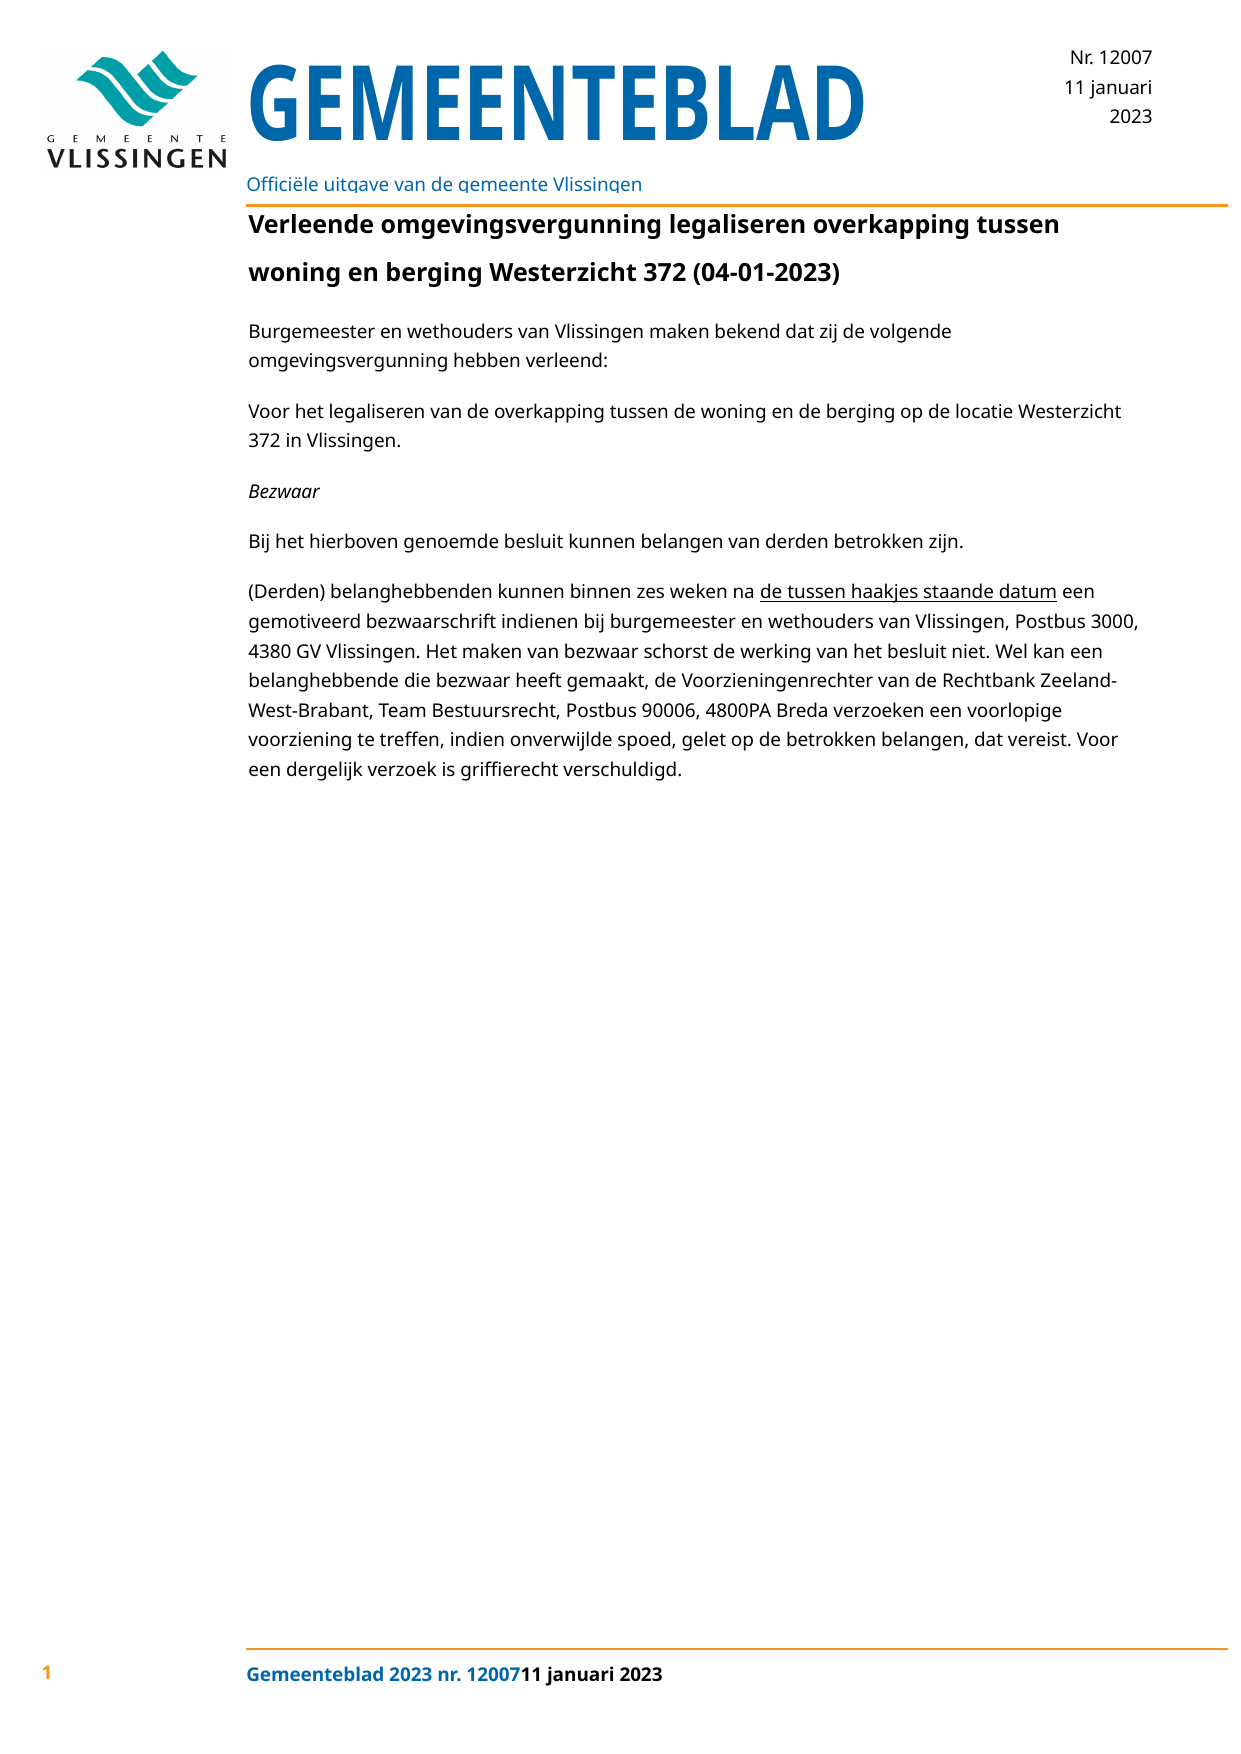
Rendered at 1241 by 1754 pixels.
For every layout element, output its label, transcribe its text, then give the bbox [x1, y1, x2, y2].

text (Derden) belanghebbenden kunnen binnen zes weken na de tussen haakjes staande datum een gemotiveerd bezwaarschrift indienen bij burgemeester en wethouders van Vlissingen, Postbus 3000, 4380 GV Vlissingen. Het maken van bezwaar schorst de werking van het besluit niet. Wel kan een belanghebbende die bezwaar heeft gemaakt, de Voorzieningenrechter van de Rechtbank Zeeland-West-Brabant, Team Bestuursrecht, Postbus 90006, 4800PA Breda verzoeken een voorlopige voorziening te treffen, indien onverwijlde spoed, gelet op de betrokken belangen, dat vereist. Voor een dergelijk verzoek is griffierecht verschuldigd. [248, 579, 1152, 782]
text Verleende omgevingsvergunning legaliseren overkapping tussen woning en berging Westerzicht 372 (04-01-2023) [248, 207, 1152, 288]
text Burgemeester en wethouders van Vlissingen maken bekend dat zij de volgende omgevingsvergunning hebben verleend: [248, 318, 1152, 373]
text Bij het hierboven genoemde besluit kunnen belangen van derden betrokken zijn. [248, 528, 1152, 554]
picture [41, 47, 231, 172]
text Voor het legaliseren van de overkapping tussen de woning en de berging op de locatie Westerzicht 372 in Vlissingen. [248, 398, 1152, 453]
text Bezwaar [248, 478, 1152, 504]
